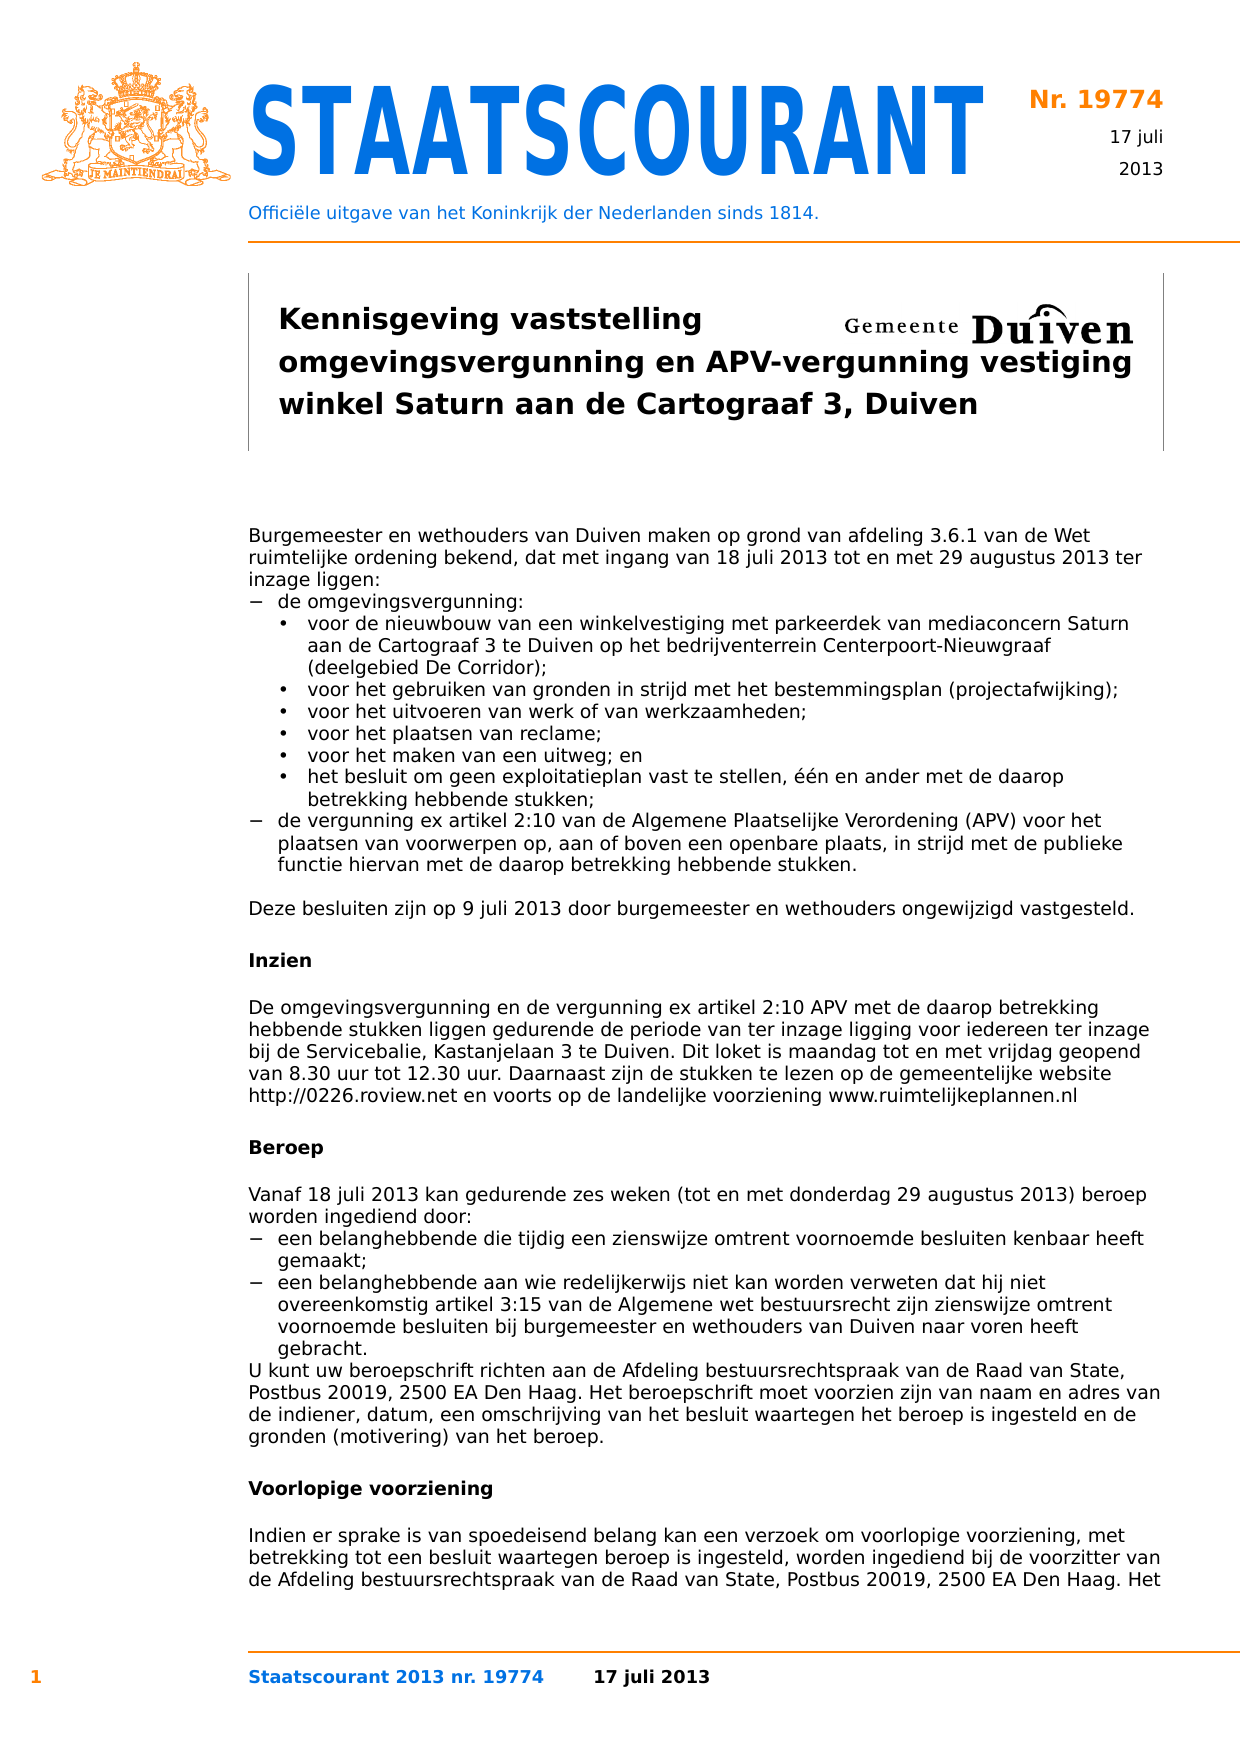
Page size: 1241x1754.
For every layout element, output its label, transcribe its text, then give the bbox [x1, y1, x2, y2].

text − de omgevingsvergunning: [248, 591, 1163, 613]
text • voor het gebruiken van gronden in strijd met het bestemmingsplan (projectafwijking); [278, 678, 1163, 701]
text Deze besluiten zijn op 9 juli 2013 door burgemeester en wethouders ongewijzigd vastgesteld. [248, 898, 1163, 920]
text De omgevingsvergunning en de vergunning ex artikel 2:10 APV met de daarop betrekking hebbende stukken liggen gedurende de periode van ter inzage ligging voor iedereen ter inzage bij de Servicebalie, Kastanjelaan 3 te Duiven. Dit loket is maandag tot en met vrijdag geopend van 8.30 uur tot 12.30 uur. Daarnaast zijn de stukken te lezen op de gemeentelijke website http://0226.roview.net en voorts op de landelijke voorziening www.ruimtelijkeplannen.nl [248, 997, 1163, 1107]
picture [41, 62, 231, 186]
text • voor het maken van een uitweg; en [278, 744, 1163, 766]
table_header [25, 62, 248, 241]
text • voor het plaatsen van reclame; [278, 722, 1163, 744]
text − een belanghebbende die tijdig een zienswijze omtrent voornoemde besluiten kenbaar heeft gemaakt; [248, 1228, 1163, 1272]
subtitle Kennisgeving vaststelling omgevingsvergunning en APV-vergunning vestiging winkel Saturn aan de Cartograaf 3, Duiven [249, 273, 1163, 451]
picture [844, 302, 1134, 344]
text Vanaf 18 juli 2013 kan gedurende zes weken (tot en met donderdag 29 augustus 2013) beroep worden ingediend door: [248, 1184, 1163, 1228]
subtitle Inzien [248, 950, 1163, 972]
text Indien er sprake is van spoedeisend belang kan een verzoek om voorlopige voorziening, met betrekking tot een besluit waartegen beroep is ingesteld, worden ingediend bij de voorzitter van de Afdeling bestuursrechtspraak van de Raad van State, Postbus 20019, 2500 EA Den Haag. Het [248, 1525, 1163, 1591]
subtitle Voorlopige voorziening [248, 1478, 1163, 1500]
text − een belanghebbende aan wie redelijkerwijs niet kan worden verweten dat hij niet overeenkomstig artikel 3:15 van de Algemene wet bestuursrecht zijn zienswijze omtrent voornoemde besluiten bij burgemeester en wethouders van Duiven naar voren heeft gebracht. [248, 1272, 1163, 1360]
table_cell Officiële uitgave van het Koninkrijk der Nederlanden sinds 1814. [248, 203, 1240, 241]
text • voor de nieuwbouw van een winkelvestiging met parkeerdek van mediaconcern Saturn aan de Cartograaf 3 te Duiven op het bedrijventerrein Centerpoort-Nieuwgraaf (deelgebied De Corridor); [278, 613, 1163, 678]
text • het besluit om geen exploitatieplan vast te stellen, één en ander met de daarop betrekking hebbende stukken; [278, 766, 1163, 810]
text − de vergunning ex artikel 2:10 van de Algemene Plaatselijke Verordening (APV) voor het plaatsen van voorwerpen op, aan of boven een openbare plaats, in strijd met de publieke functie hiervan met de daarop betrekking hebbende stukken. [248, 810, 1163, 876]
table_header Nr. 19774 [998, 62, 1240, 121]
table_cell 17 juli [998, 121, 1240, 153]
table_header STAATSCOURANT [248, 62, 998, 203]
text U kunt uw beroepschrift richten aan de Afdeling bestuursrechtspraak van de Raad van State, Postbus 20019, 2500 EA Den Haag. Het beroepschrift moet voorzien zijn van naam en adres van de indiener, datum, een omschrijving van het besluit waartegen het beroep is ingesteld en de gronden (motivering) van het beroep. [248, 1360, 1163, 1448]
subtitle Beroep [248, 1137, 1163, 1159]
text Burgemeester en wethouders van Duiven maken op grond van afdeling 3.6.1 van de Wet ruimtelijke ordening bekend, dat met ingang van 18 juli 2013 tot en met 29 augustus 2013 ter inzage liggen: [248, 525, 1163, 591]
text • voor het uitvoeren van werk of van werkzaamheden; [278, 701, 1163, 722]
table_cell 2013 [998, 153, 1240, 203]
